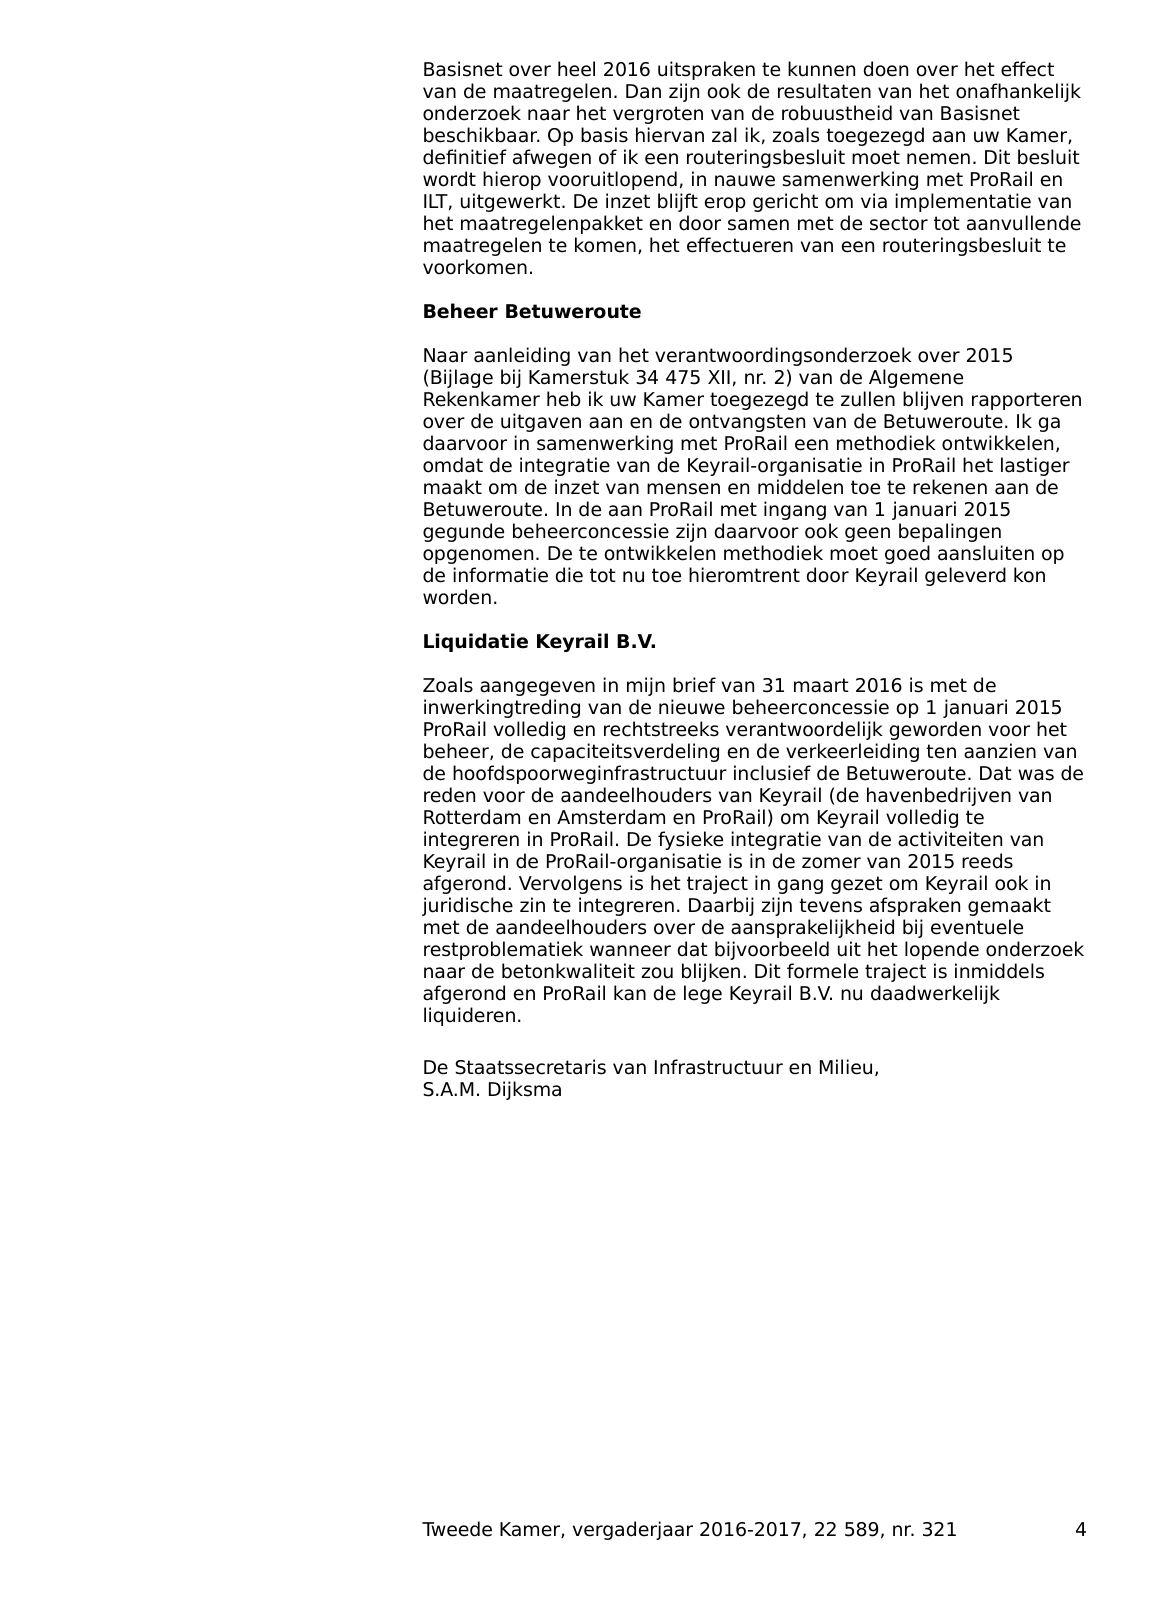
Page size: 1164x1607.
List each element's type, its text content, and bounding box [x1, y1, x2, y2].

text Zoals aangegeven in mijn brief van 31 maart 2016 is met de inwerkingtreding van de nieuwe beheerconcessie op 1 januari 2015 ProRail volledig en rechtstreeks verantwoordelijk geworden voor het beheer, de capaciteitsverdeling en de verkeerleiding ten aanzien van de hoofdspoorweginfrastructuur inclusief de Betuweroute. Dat was de reden voor de aandeelhouders van Keyrail (de havenbedrijven van Rotterdam en Amsterdam en ProRail) om Keyrail volledig te integreren in ProRail. De fysieke integratie van de activiteiten van Keyrail in de ProRail-organisatie is in de zomer van 2015 reeds afgerond. Vervolgens is het traject in gang gezet om Keyrail ook in juridische zin te integreren. Daarbij zijn tevens afspraken gemaakt met de aandeelhouders over de aansprakelijkheid bij eventuele restproblematiek wanneer dat bijvoorbeeld uit het lopende onderzoek naar de betonkwaliteit zou blijken. Dit formele traject is inmiddels afgerond en ProRail kan de lege Keyrail B.V. nu daadwerkelijk liquideren. [422, 675, 1087, 1027]
subtitle Liquidatie Keyrail B.V. [422, 631, 1087, 653]
text De Staatssecretaris van Infrastructuur en Milieu, S.A.M. Dijksma [422, 1057, 1087, 1101]
subtitle Beheer Betuweroute [422, 301, 1087, 323]
text Basisnet over heel 2016 uitspraken te kunnen doen over het effect van de maatregelen. Dan zijn ook de resultaten van het onafhankelijk onderzoek naar het vergroten van de robuustheid van Basisnet beschikbaar. Op basis hiervan zal ik, zoals toegezegd aan uw Kamer, definitief afwegen of ik een routeringsbesluit moet nemen. Dit besluit wordt hierop vooruitlopend, in nauwe samenwerking met ProRail en ILT, uitgewerkt. De inzet blijft erop gericht om via implementatie van het maatregelenpakket en door samen met de sector tot aanvullende maatregelen te komen, het effectueren van een routeringsbesluit te voorkomen. [422, 59, 1087, 279]
text Naar aanleiding van het verantwoordingsonderzoek over 2015 (Bijlage bij Kamerstuk 34 475 XII, nr. 2) van de Algemene Rekenkamer heb ik uw Kamer toegezegd te zullen blijven rapporteren over de uitgaven aan en de ontvangsten van de Betuweroute. Ik ga daarvoor in samenwerking met ProRail een methodiek ontwikkelen, omdat de integratie van de Keyrail-organisatie in ProRail het lastiger maakt om de inzet van mensen en middelen toe te rekenen aan de Betuweroute. In de aan ProRail met ingang van 1 januari 2015 gegunde beheerconcessie zijn daarvoor ook geen bepalingen opgenomen. De te ontwikkelen methodiek moet goed aansluiten op de informatie die tot nu toe hieromtrent door Keyrail geleverd kon worden. [422, 345, 1087, 609]
